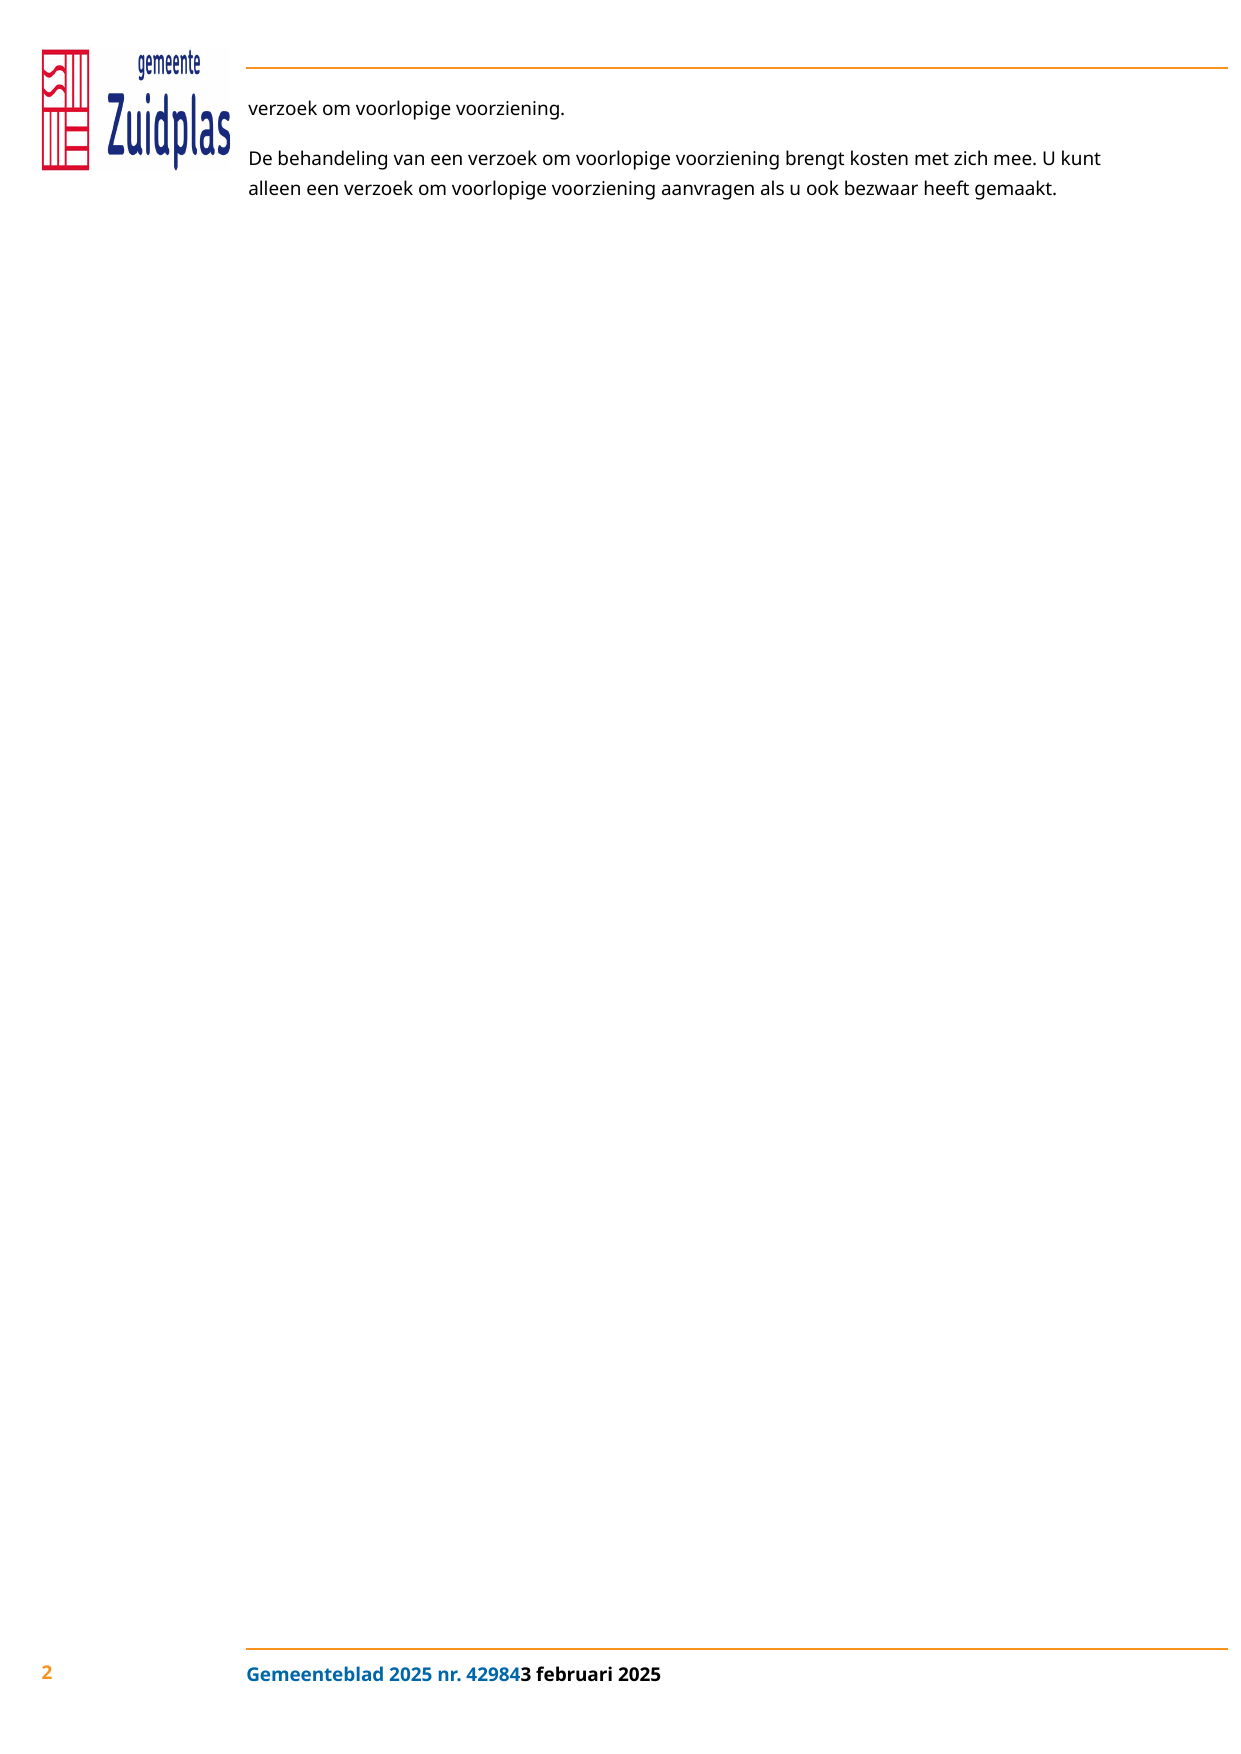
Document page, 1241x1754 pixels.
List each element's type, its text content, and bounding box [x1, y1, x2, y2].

picture [41, 47, 231, 172]
text verzoek om voorlopige voorziening. [248, 95, 1152, 121]
text De behandeling van een verzoek om voorlopige voorziening brengt kosten met zich mee. U kunt alleen een verzoek om voorlopige voorziening aanvragen als u ook bezwaar heeft gemaakt. [248, 145, 1152, 201]
